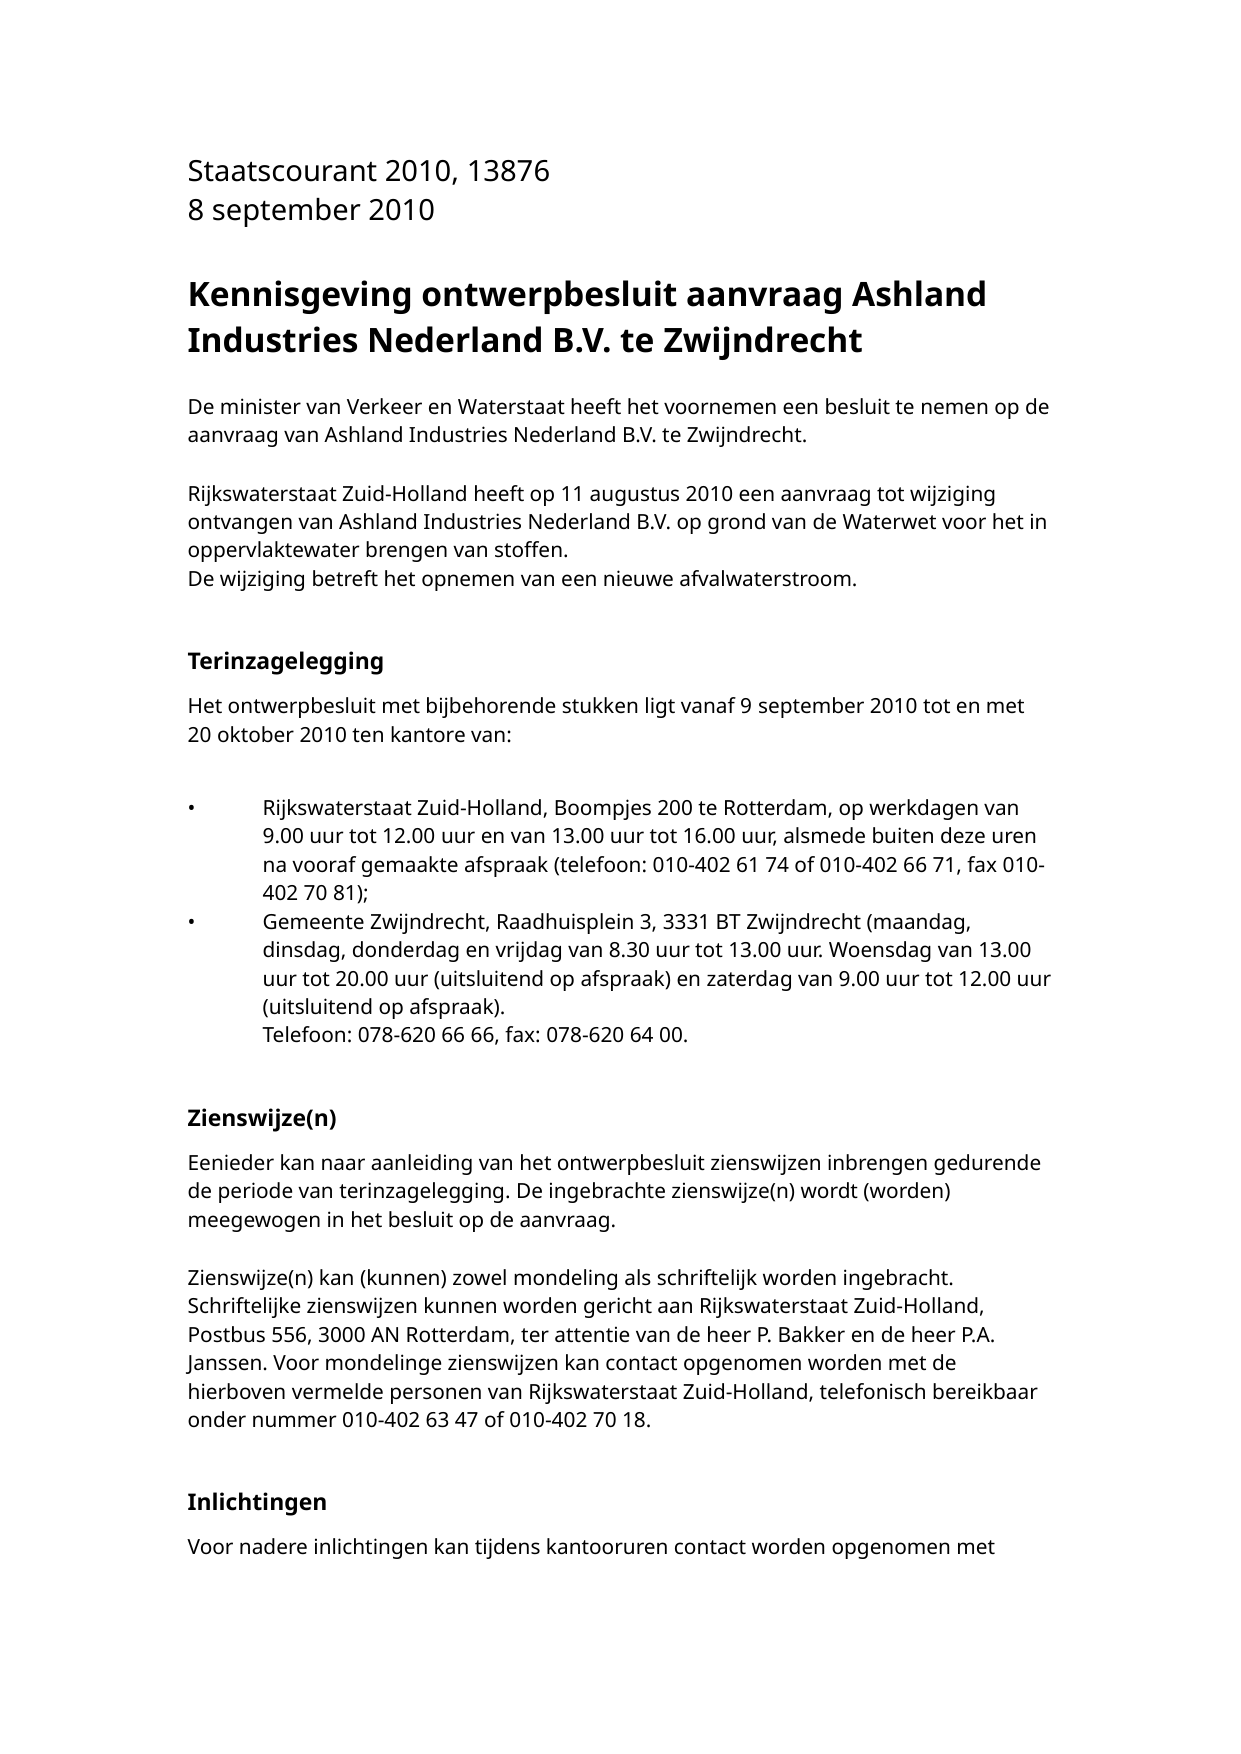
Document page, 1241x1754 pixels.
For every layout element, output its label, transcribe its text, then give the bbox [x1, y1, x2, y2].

text De wijziging betreft het opnemen van een nieuwe afvalwaterstroom. [187, 564, 1053, 592]
text 8 september 2010 [187, 190, 1053, 229]
text De minister van Verkeer en Waterstaat heeft het voornemen een besluit te nemen op de aanvraag van Ashland Industries Nederland B.V. te Zwijndrecht. [187, 392, 1053, 449]
text Staatscourant 2010, 13876 [187, 150, 1053, 190]
list Rijkswaterstaat Zuid-Holland, Boompjes 200 te Rotterdam, op werkdagen van 9.00 uur tot 12.00 uur en van 13.00 uur tot 16.00 uur, alsmede buiten deze uren na vooraf gemaakte afspraak (telefoon: 010-402 61 74 of 010-402 66 71, fax 010-402 70 81); [187, 793, 1053, 907]
subtitle Terinzagelegging [187, 645, 1053, 676]
subtitle Kennisgeving ontwerpbesluit aanvraag Ashland Industries Nederland B.V. te Zwijndrecht [187, 271, 1053, 362]
list Telefoon: 078-620 66 66, fax: 078-620 64 00. [187, 1021, 1053, 1049]
text Eenieder kan naar aanleiding van het ontwerpbesluit zienswijzen inbrengen gedurende de periode van terinzagelegging. De ingebrachte zienswijze(n) wordt (worden) meegewogen in het besluit op de aanvraag. [187, 1148, 1053, 1233]
list Gemeente Zwijndrecht, Raadhuisplein 3, 3331 BT Zwijndrecht (maandag, dinsdag, donderdag en vrijdag van 8.30 uur tot 13.00 uur. Woensdag van 13.00 uur tot 20.00 uur (uitsluitend op afspraak) en zaterdag van 9.00 uur tot 12.00 uur (uitsluitend op afspraak). [187, 907, 1053, 1021]
text Voor nadere inlichtingen kan tijdens kantooruren contact worden opgenomen met [187, 1532, 1053, 1561]
subtitle Inlichtingen [187, 1486, 1053, 1517]
text Rijkswaterstaat Zuid-Holland heeft op 11 augustus 2010 een aanvraag tot wijziging ontvangen van Ashland Industries Nederland B.V. op grond van de Waterwet voor het in oppervlaktewater brengen van stoffen. [187, 479, 1053, 564]
subtitle Zienswijze(n) [187, 1102, 1053, 1133]
text Het ontwerpbesluit met bijbehorende stukken ligt vanaf 9 september 2010 tot en met 20 oktober 2010 ten kantore van: [187, 691, 1053, 748]
text Zienswijze(n) kan (kunnen) zowel mondeling als schriftelijk worden ingebracht. Schriftelijke zienswijzen kunnen worden gericht aan Rijkswaterstaat Zuid-Holland, Postbus 556, 3000 AN Rotterdam, ter attentie van de heer P. Bakker en de heer P.A. Janssen. Voor mondelinge zienswijzen kan contact opgenomen worden met de hierboven vermelde personen van Rijkswaterstaat Zuid-Holland, telefonisch bereikbaar onder nummer 010-402 63 47 of 010-402 70 18. [187, 1263, 1053, 1434]
